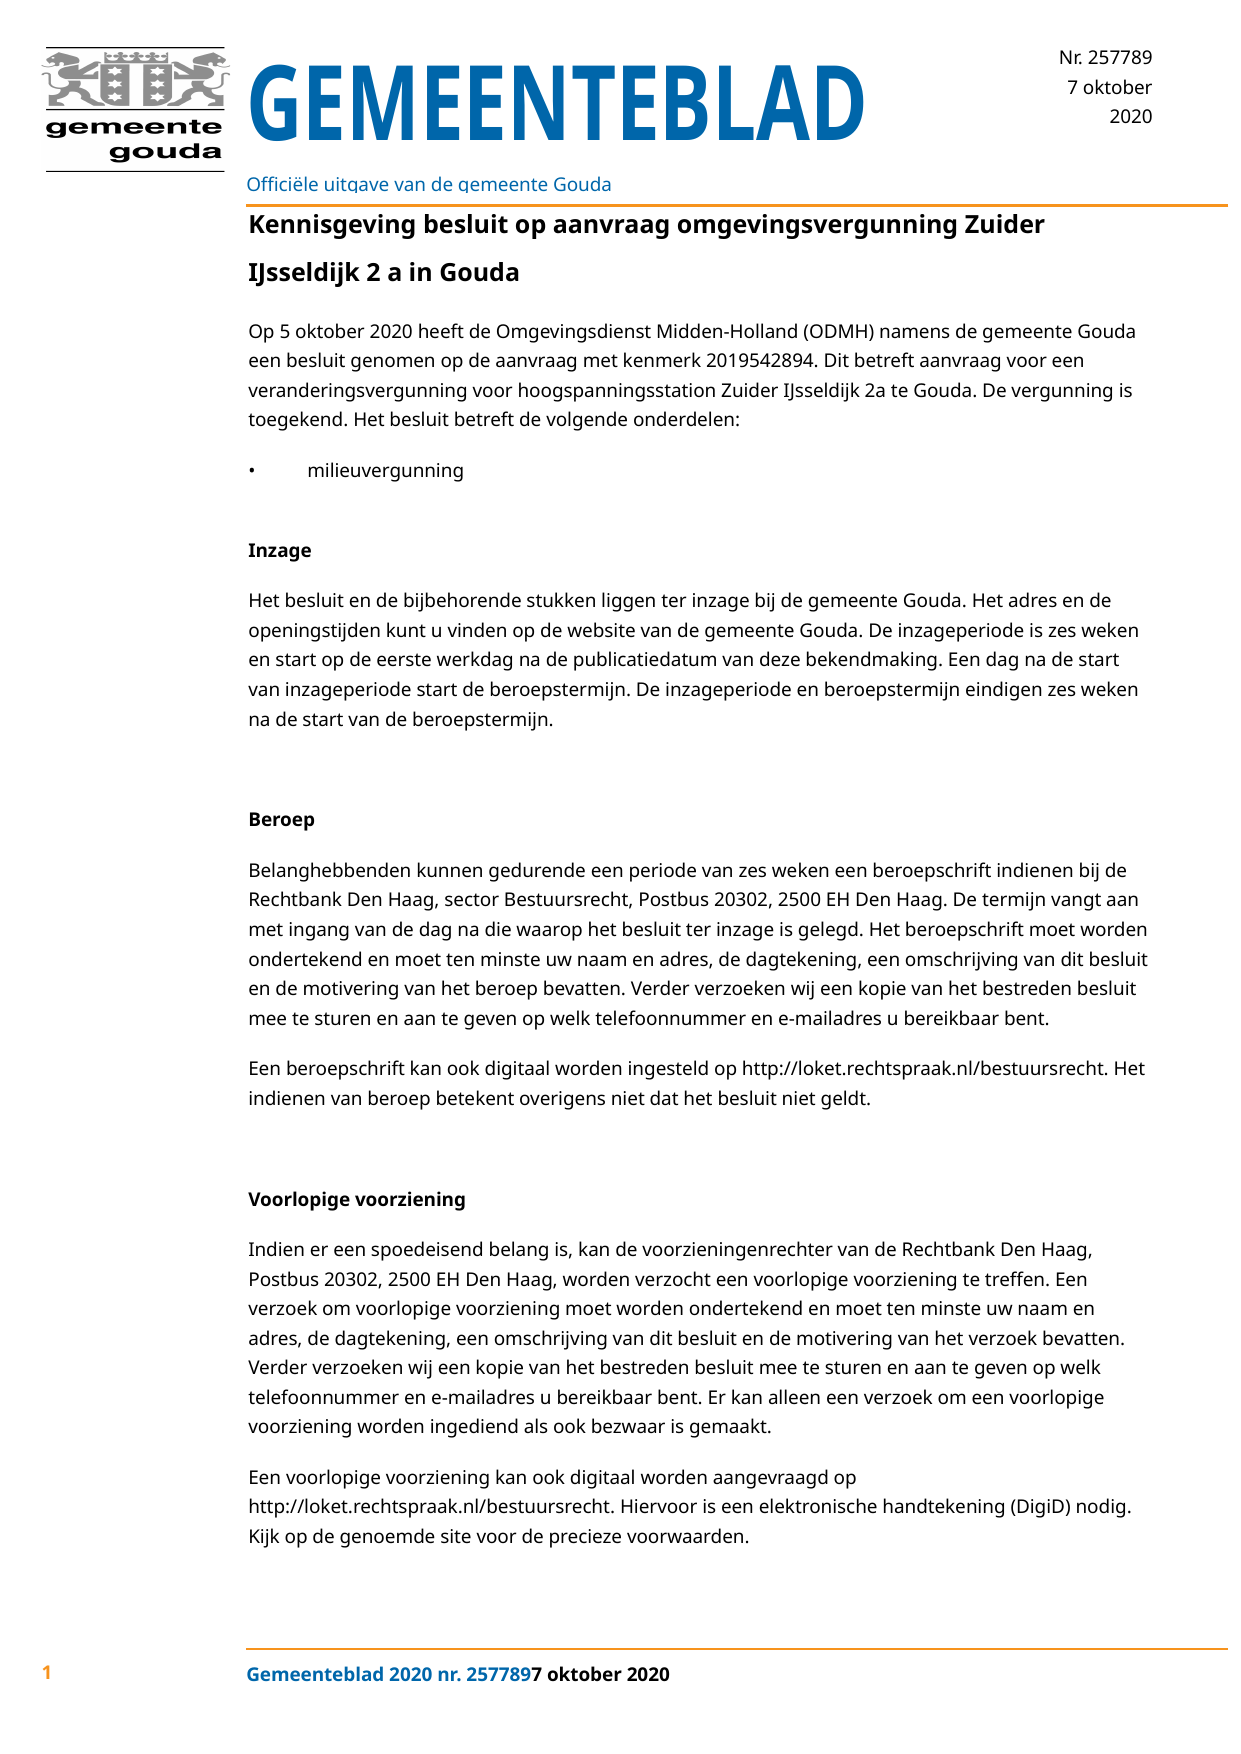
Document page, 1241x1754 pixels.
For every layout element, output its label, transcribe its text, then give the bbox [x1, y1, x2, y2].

text Inzage [248, 537, 1152, 563]
list milieuvergunning [248, 457, 1152, 483]
text Voorlopige voorziening [248, 1186, 1152, 1212]
text Het besluit en de bijbehorende stukken liggen ter inzage bij de gemeente Gouda. Het adres en de openingstijden kunt u vinden op de website van de gemeente Gouda. De inzageperiode is zes weken en start op de eerste werkdag na de publicatiedatum van deze bekendmaking. Een dag na de start van inzageperiode start de beroepstermijn. De inzageperiode en beroepstermijn eindigen zes weken na de start van de beroepstermijn. [248, 587, 1152, 732]
picture [41, 47, 231, 172]
text Kennisgeving besluit op aanvraag omgevingsvergunning Zuider IJsseldijk 2 a in Gouda [248, 207, 1152, 288]
text Indien er een spoedeisend belang is, kan de voorzieningenrechter van de Rechtbank Den Haag, Postbus 20302, 2500 EH Den Haag, worden verzocht een voorlopige voorziening te treffen. Een verzoek om voorlopige voorziening moet worden ondertekend en moet ten minste uw naam en adres, de dagtekening, een omschrijving van dit besluit en de motivering van het verzoek bevatten. Verder verzoeken wij een kopie van het bestreden besluit mee te sturen en aan te geven op welk telefoonnummer en e-mailadres u bereikbaar bent. Er kan alleen een verzoek om een voorlopige voorziening worden ingediend als ook bezwaar is gemaakt. [248, 1236, 1152, 1439]
text Beroep [248, 807, 1152, 832]
text Op 5 oktober 2020 heeft de Omgevingsdienst Midden-Holland (ODMH) namens de gemeente Gouda een besluit genomen op de aanvraag met kenmerk 2019542894. Dit betreft aanvraag voor een veranderingsvergunning voor hoogspanningsstation Zuider IJsseldijk 2a te Gouda. De vergunning is toegekend. Het besluit betreft de volgende onderdelen: [248, 318, 1152, 432]
text Belanghebbenden kunnen gedurende een periode van zes weken een beroepschrift indienen bij de Rechtbank Den Haag, sector Bestuursrecht, Postbus 20302, 2500 EH Den Haag. De termijn vangt aan met ingang van de dag na die waarop het besluit ter inzage is gelegd. Het beroepschrift moet worden ondertekend en moet ten minste uw naam en adres, de dagtekening, een omschrijving van dit besluit en de motivering van het beroep bevatten. Verder verzoeken wij een kopie van het bestreden besluit mee te sturen en aan te geven op welk telefoonnummer en e-mailadres u bereikbaar bent. [248, 857, 1152, 1031]
text Een voorlopige voorziening kan ook digitaal worden aangevraagd op http://loket.rechtspraak.nl/bestuursrecht. Hiervoor is een elektronische handtekening (DigiD) nodig. Kijk op de genoemde site voor de precieze voorwaarden. [248, 1464, 1152, 1549]
text Een beroepschrift kan ook digitaal worden ingesteld op http://loket.rechtspraak.nl/bestuursrecht. Het indienen van beroep betekent overigens niet dat het besluit niet geldt. [248, 1055, 1152, 1111]
